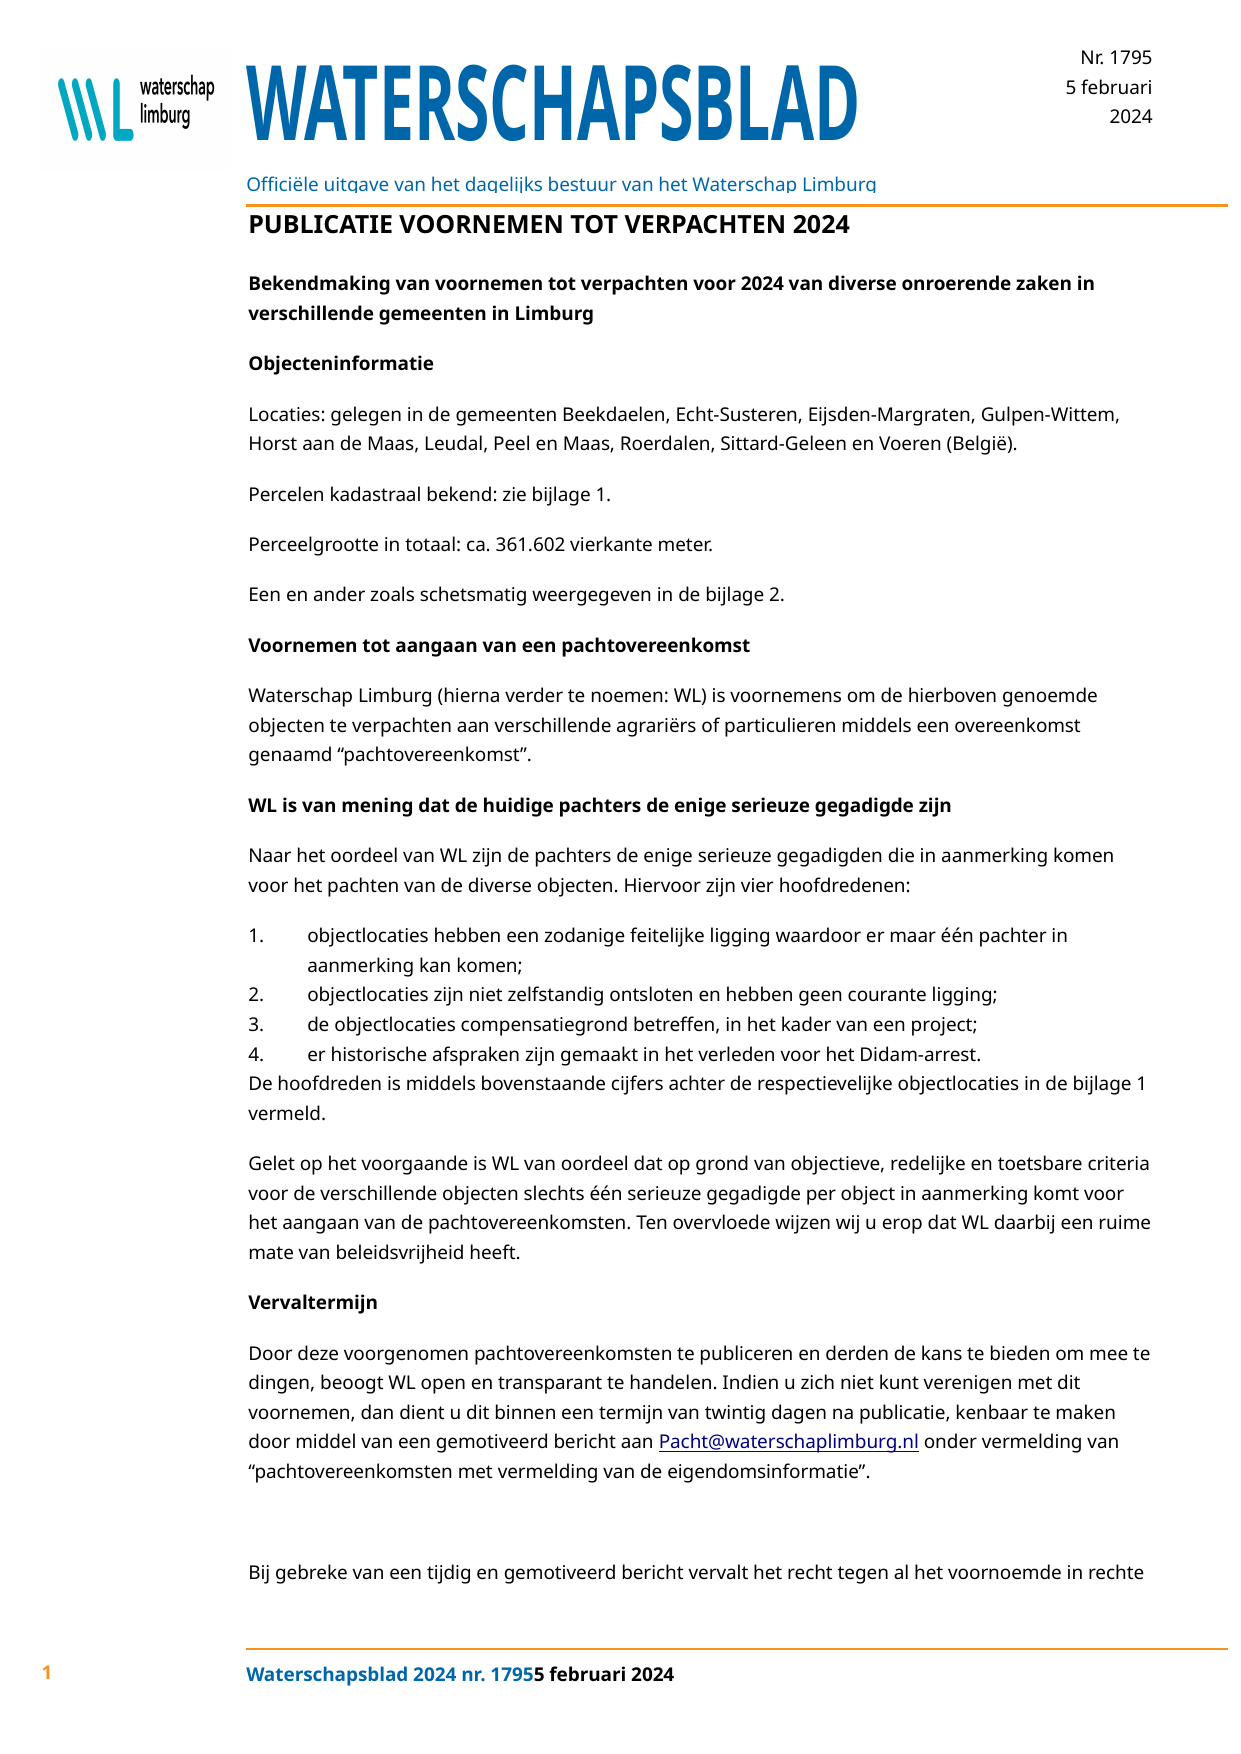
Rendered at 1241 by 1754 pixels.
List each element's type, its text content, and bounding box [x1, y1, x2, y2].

text Bij gebreke van een tijdig en gemotiveerd bericht vervalt het recht tegen al het voornoemde in rechte [248, 1559, 1152, 1585]
text WL is van mening dat de huidige pachters de enige serieuze gegadigde zijn [248, 792, 1152, 818]
text Vervaltermijn [248, 1289, 1152, 1315]
text Gelet op het voorgaande is WL van oordeel dat op grond van objectieve, redelijke en toetsbare criteria voor de verschillende objecten slechts één serieuze gegadigde per object in aanmerking komt voor het aangaan van de pachtovereenkomsten. Ten overvloede wijzen wij u erop dat WL daarbij een ruime mate van beleidsvrijheid heeft. [248, 1150, 1152, 1265]
text Bekendmaking van voornemen tot verpachten voor 2024 van diverse onroerende zaken in verschillende gemeenten in Limburg [248, 270, 1152, 326]
text Voornemen tot aangaan van een pachtovereenkomst [248, 632, 1152, 658]
list de objectlocaties compensatiegrond betreffen, in het kader van een project; [248, 1011, 1152, 1037]
text Naar het oordeel van WL zijn de pachters de enige serieuze gegadigden die in aanmerking komen voor het pachten van de diverse objecten. Hiervoor zijn vier hoofdredenen: [248, 842, 1152, 898]
list objectlocaties zijn niet zelfstandig ontsloten en hebben geen courante ligging; [248, 982, 1152, 1007]
text Een en ander zoals schetsmatig weergegeven in de bijlage 2. [248, 582, 1152, 607]
text Locaties: gelegen in de gemeenten Beekdaelen, Echt-Susteren, Eijsden-Margraten, Gulpen-Wittem, Horst aan de Maas, Leudal, Peel en Maas, Roerdalen, Sittard-Geleen en Voeren (België). [248, 401, 1152, 456]
list objectlocaties hebben een zodanige feitelijke ligging waardoor er maar één pachter in aanmerking kan komen; [248, 922, 1152, 978]
text Perceelgrootte in totaal: ca. 361.602 vierkante meter. [248, 531, 1152, 557]
picture [41, 47, 231, 172]
text Percelen kadastraal bekend: zie bijlage 1. [248, 481, 1152, 506]
text Door deze voorgenomen pachtovereenkomsten te publiceren en derden de kans te bieden om mee te dingen, beoogt WL open en transparant te handelen. Indien u zich niet kunt verenigen met dit voornemen, dan dient u dit binnen een termijn van twintig dagen na publicatie, kenbaar te maken door middel van een gemotiveerd bericht aan Pacht@waterschaplimburg.nl onder vermelding van “pachtovereenkomsten met vermelding van de eigendomsinformatie”. [248, 1340, 1152, 1484]
text Objecteninformatie [248, 350, 1152, 376]
text PUBLICATIE VOORNEMEN TOT VERPACHTEN 2024 [248, 207, 1152, 241]
text Waterschap Limburg (hierna verder te noemen: WL) is voornemens om de hierboven genoemde objecten te verpachten aan verschillende agrariërs of particulieren middels een overeenkomst genaamd “pachtovereenkomst”. [248, 682, 1152, 767]
list er historische afspraken zijn gemaakt in het verleden voor het Didam-arrest. [248, 1041, 1152, 1066]
text De hoofdreden is middels bovenstaande cijfers achter de respectievelijke objectlocaties in de bijlage 1 vermeld. [248, 1070, 1152, 1126]
